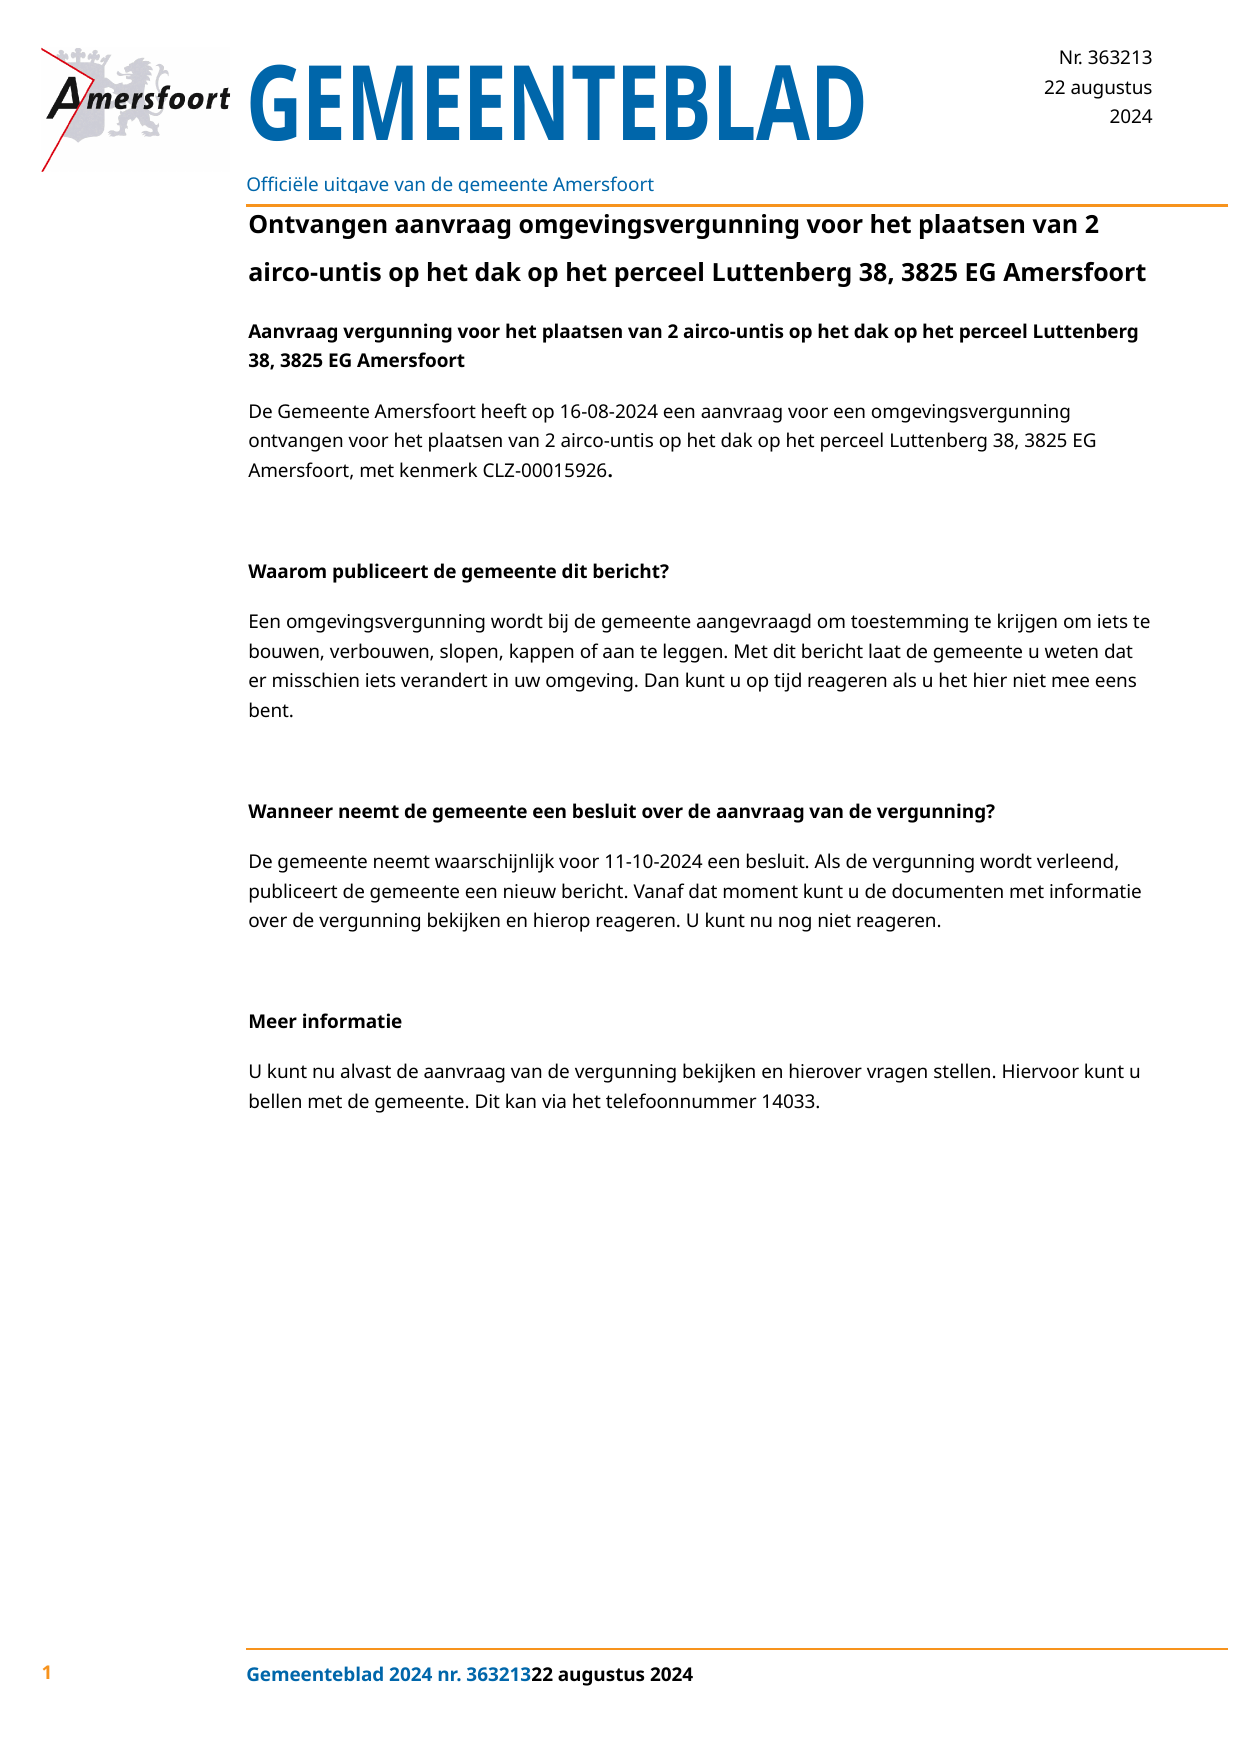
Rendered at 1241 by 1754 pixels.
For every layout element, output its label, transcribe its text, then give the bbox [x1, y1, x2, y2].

text Een omgevingsvergunning wordt bij de gemeente aangevraagd om toestemming te krijgen om iets te bouwen, verbouwen, slopen, kappen of aan te leggen. Met dit bericht laat de gemeente u weten dat er misschien iets verandert in uw omgeving. Dan kunt u op tijd reageren als u het hier niet mee eens bent. [248, 608, 1152, 723]
picture [41, 47, 231, 172]
text Wanneer neemt de gemeente een besluit over de aanvraag van de vergunning? [248, 798, 1152, 824]
text Meer informatie [248, 1008, 1152, 1034]
text Aanvraag vergunning voor het plaatsen van 2 airco-untis op het dak op het perceel Luttenberg 38, 3825 EG Amersfoort [248, 318, 1152, 373]
text Waarom publiceert de gemeente dit bericht? [248, 558, 1152, 584]
text De Gemeente Amersfoort heeft op 16-08-2024 een aanvraag voor een omgevingsvergunning ontvangen voor het plaatsen van 2 airco-untis op het dak op het perceel Luttenberg 38, 3825 EG Amersfoort, met kenmerk CLZ-00015926. [248, 398, 1152, 483]
text U kunt nu alvast de aanvraag van de vergunning bekijken en hierover vragen stellen. Hiervoor kunt u bellen met de gemeente. Dit kan via het telefoonnummer 14033. [248, 1059, 1152, 1114]
text De gemeente neemt waarschijnlijk voor 11-10-2024 een besluit. Als de vergunning wordt verleend, publiceert de gemeente een nieuw bericht. Vanaf dat moment kunt u de documenten met informatie over de vergunning bekijken en hierop reageren. U kunt nu nog niet reageren. [248, 848, 1152, 933]
text Ontvangen aanvraag omgevingsvergunning voor het plaatsen van 2 airco-untis op het dak op het perceel Luttenberg 38, 3825 EG Amersfoort [248, 207, 1152, 288]
